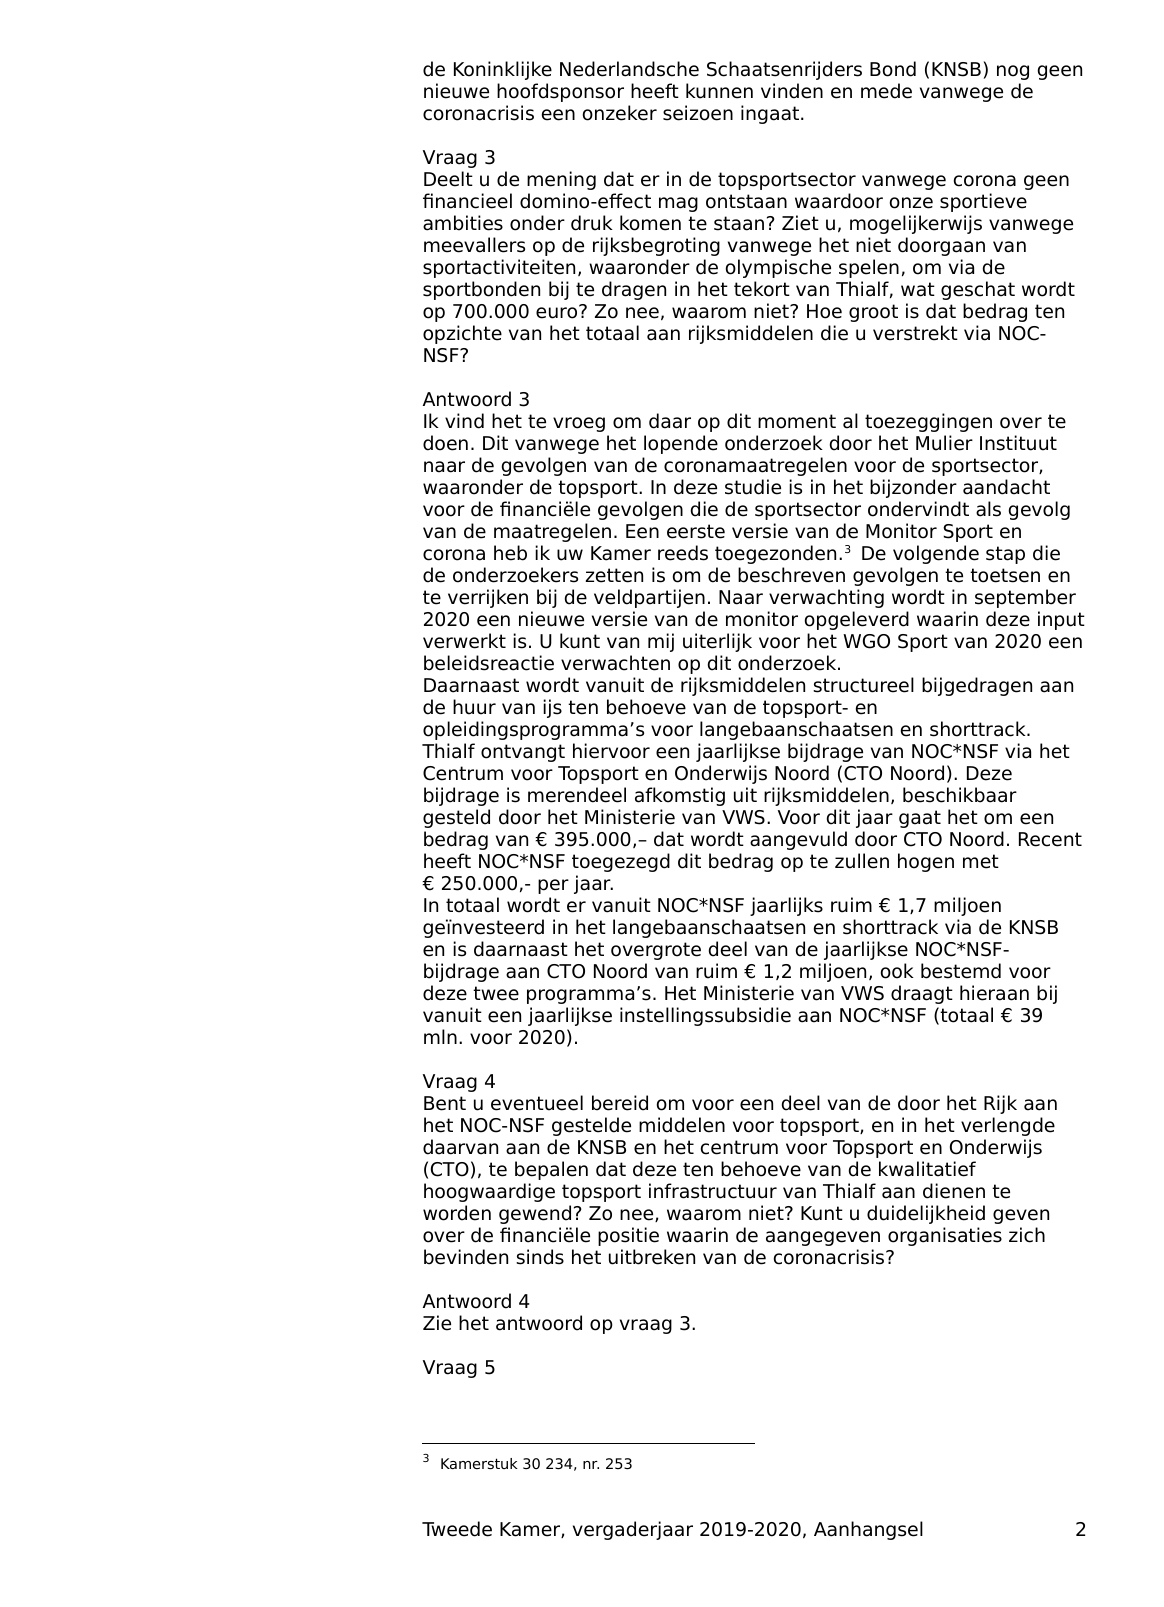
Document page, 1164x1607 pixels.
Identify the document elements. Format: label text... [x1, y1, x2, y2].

text Kamerstuk 30 234, nr. 253 [422, 1452, 1087, 1474]
text Vraag 5 [422, 1357, 1087, 1379]
text Deelt u de mening dat er in de topsportsector vanwege corona geen financieel domino-effect mag ontstaan waardoor onze sportieve ambities onder druk komen te staan? Ziet u, mogelijkerwijs vanwege meevallers op de rijksbegroting vanwege het niet doorgaan van sportactiviteiten, waaronder de olympische spelen, om via de sportbonden bij te dragen in het tekort van Thialf, wat geschat wordt op 700.000 euro? Zo nee, waarom niet? Hoe groot is dat bedrag ten opzichte van het totaal aan rijksmiddelen die u verstrekt via NOC-NSF? [422, 169, 1087, 367]
text Antwoord 4 [422, 1291, 1087, 1313]
text Daarnaast wordt vanuit de rijksmiddelen structureel bijgedragen aan de huur van ijs ten behoeve van de topsport- en opleidingsprogramma’s voor langebaanschaatsen en shorttrack. Thialf ontvangt hiervoor een jaarlijkse bijdrage van NOC*NSF via het Centrum voor Topsport en Onderwijs Noord (CTO Noord). Deze bijdrage is merendeel afkomstig uit rijksmiddelen, beschikbaar gesteld door het Ministerie van VWS. Voor dit jaar gaat het om een bedrag van € 395.000,– dat wordt aangevuld door CTO Noord. Recent heeft NOC*NSF toegezegd dit bedrag op te zullen hogen met € 250.000,- per jaar. [422, 675, 1087, 895]
text Ik vind het te vroeg om daar op dit moment al toezeggingen over te doen. Dit vanwege het lopende onderzoek door het Mulier Instituut naar de gevolgen van de coronamaatregelen voor de sportsector, waaronder de topsport. In deze studie is in het bijzonder aandacht voor de financiële gevolgen die de sportsector ondervindt als gevolg van de maatregelen. Een eerste versie van de Monitor Sport en corona heb ik uw Kamer reeds toegezonden. De volgende stap die de onderzoekers zetten is om de beschreven gevolgen te toetsen en te verrijken bij de veldpartijen. Naar verwachting wordt in september 2020 een nieuwe versie van de monitor opgeleverd waarin deze input verwerkt is. U kunt van mij uiterlijk voor het WGO Sport van 2020 een beleidsreactie verwachten op dit onderzoek. [422, 411, 1087, 675]
text Zie het antwoord op vraag 3. [422, 1313, 1087, 1335]
text Bent u eventueel bereid om voor een deel van de door het Rijk aan het NOC-NSF gestelde middelen voor topsport, en in het verlengde daarvan aan de KNSB en het centrum voor Topsport en Onderwijs (CTO), te bepalen dat deze ten behoeve van de kwalitatief hoogwaardige topsport infrastructuur van Thialf aan dienen te worden gewend? Zo nee, waarom niet? Kunt u duidelijkheid geven over de financiële positie waarin de aangegeven organisaties zich bevinden sinds het uitbreken van de coronacrisis? [422, 1093, 1087, 1268]
text de Koninklijke Nederlandsche Schaatsenrijders Bond (KNSB) nog geen nieuwe hoofdsponsor heeft kunnen vinden en mede vanwege de coronacrisis een onzeker seizoen ingaat. [422, 59, 1087, 125]
text Vraag 3 [422, 147, 1087, 169]
text Vraag 4 [422, 1071, 1087, 1093]
text Antwoord 3 [422, 389, 1087, 411]
text In totaal wordt er vanuit NOC*NSF jaarlijks ruim € 1,7 miljoen geïnvesteerd in het langebaanschaatsen en shorttrack via de KNSB en is daarnaast het overgrote deel van de jaarlijkse NOC*NSF-bijdrage aan CTO Noord van ruim € 1,2 miljoen, ook bestemd voor deze twee programma’s. Het Ministerie van VWS draagt hieraan bij vanuit een jaarlijkse instellingssubsidie aan NOC*NSF (totaal € 39 mln. voor 2020). [422, 895, 1087, 1048]
